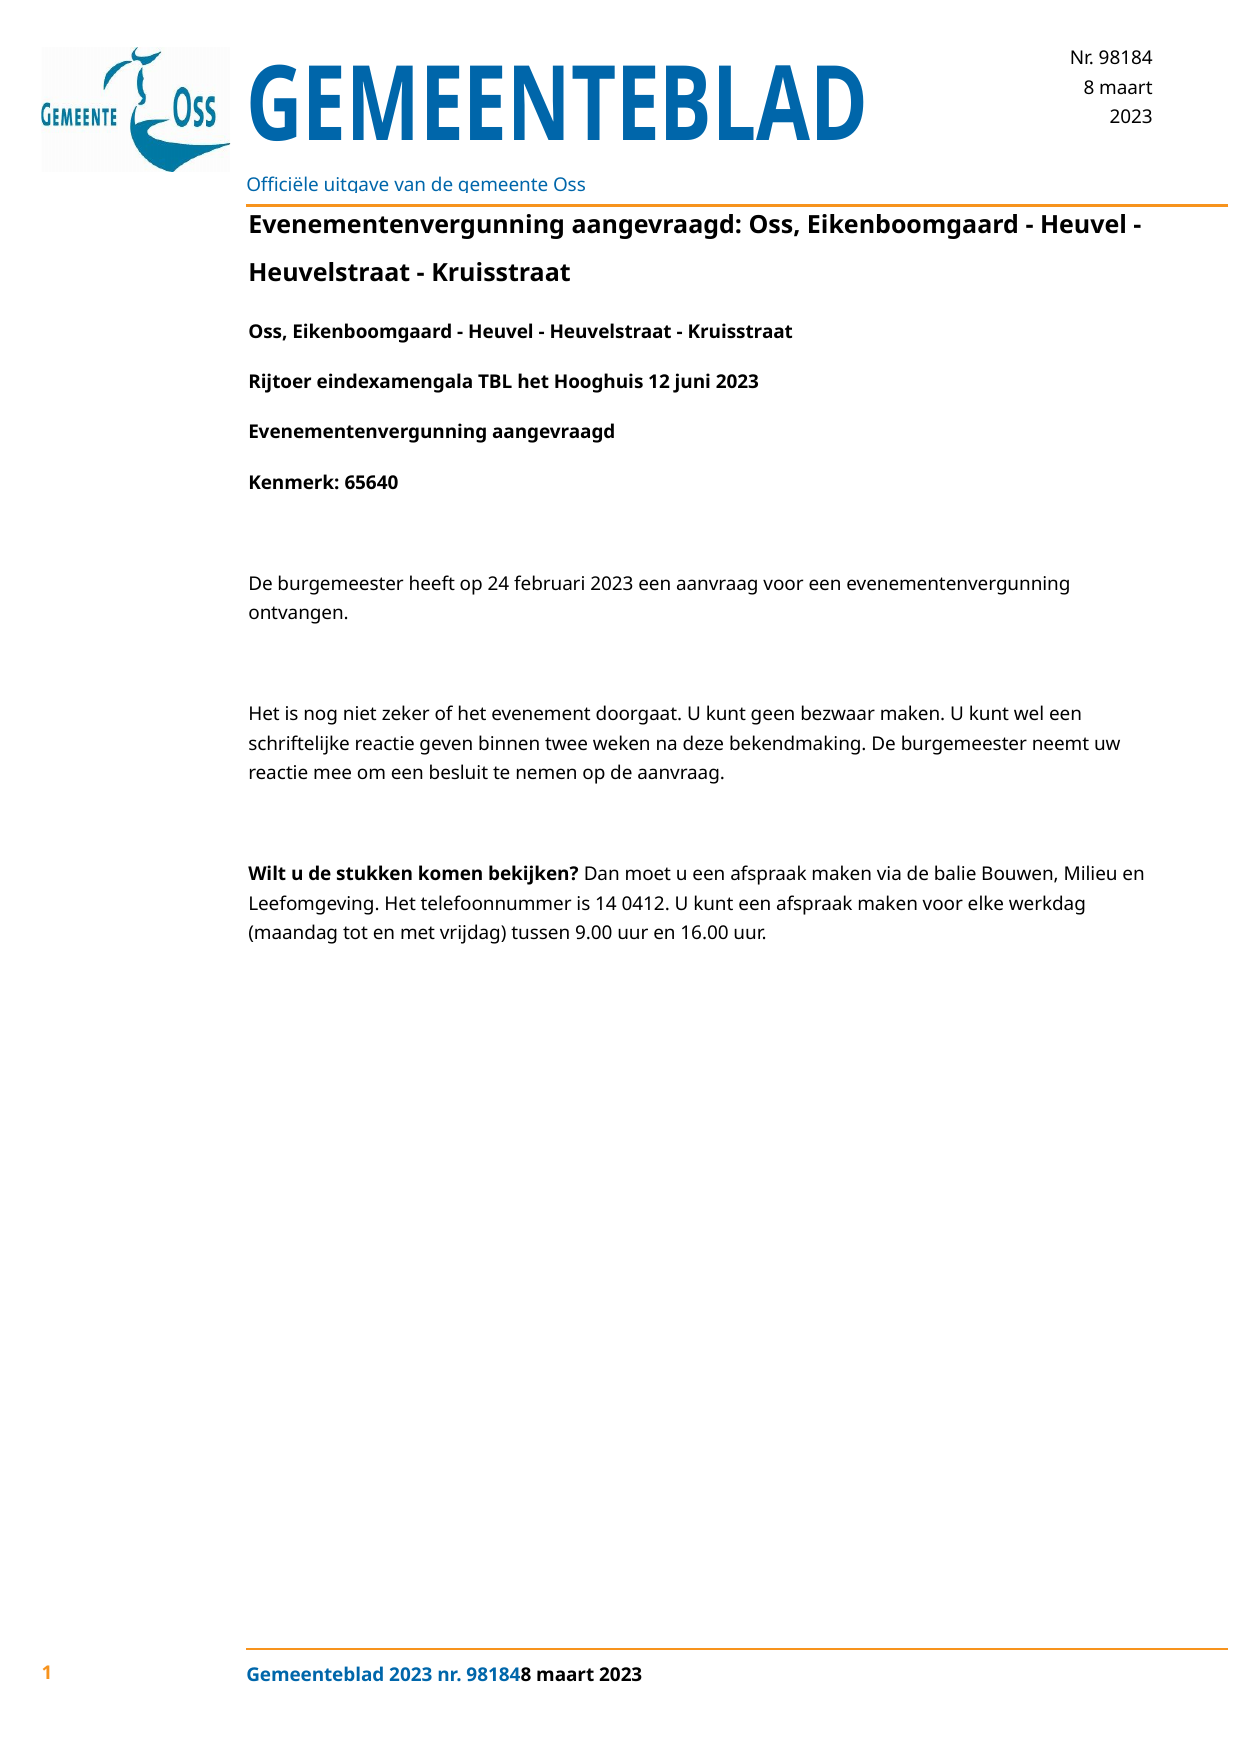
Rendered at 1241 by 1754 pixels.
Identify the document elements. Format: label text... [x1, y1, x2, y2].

text Evenementenvergunning aangevraagd [248, 419, 1152, 444]
picture [41, 47, 231, 172]
text Evenementenvergunning aangevraagd: Oss, Eikenboomgaard - Heuvel - Heuvelstraat - Kruisstraat [248, 207, 1152, 288]
text Wilt u de stukken komen bekijken? Dan moet u een afspraak maken via de balie Bouwen, Milieu en Leefomgeving. Het telefoonnummer is 14 0412. U kunt een afspraak maken voor elke werkdag (maandag tot en met vrijdag) tussen 9.00 uur en 16.00 uur. [248, 860, 1152, 945]
text Het is nog niet zeker of het evenement doorgaat. U kunt geen bezwaar maken. U kunt wel een schriftelijke reactie geven binnen twee weken na deze bekendmaking. De burgemeester neemt uw reactie mee om een besluit te nemen op de aanvraag. [248, 700, 1152, 785]
text Rijtoer eindexamengala TBL het Hooghuis 12 juni 2023 [248, 368, 1152, 394]
text Kenmerk: 65640 [248, 469, 1152, 495]
text Oss, Eikenboomgaard - Heuvel - Heuvelstraat - Kruisstraat [248, 318, 1152, 344]
text De burgemeester heeft op 24 februari 2023 een aanvraag voor een evenementenvergunning ontvangen. [248, 570, 1152, 625]
